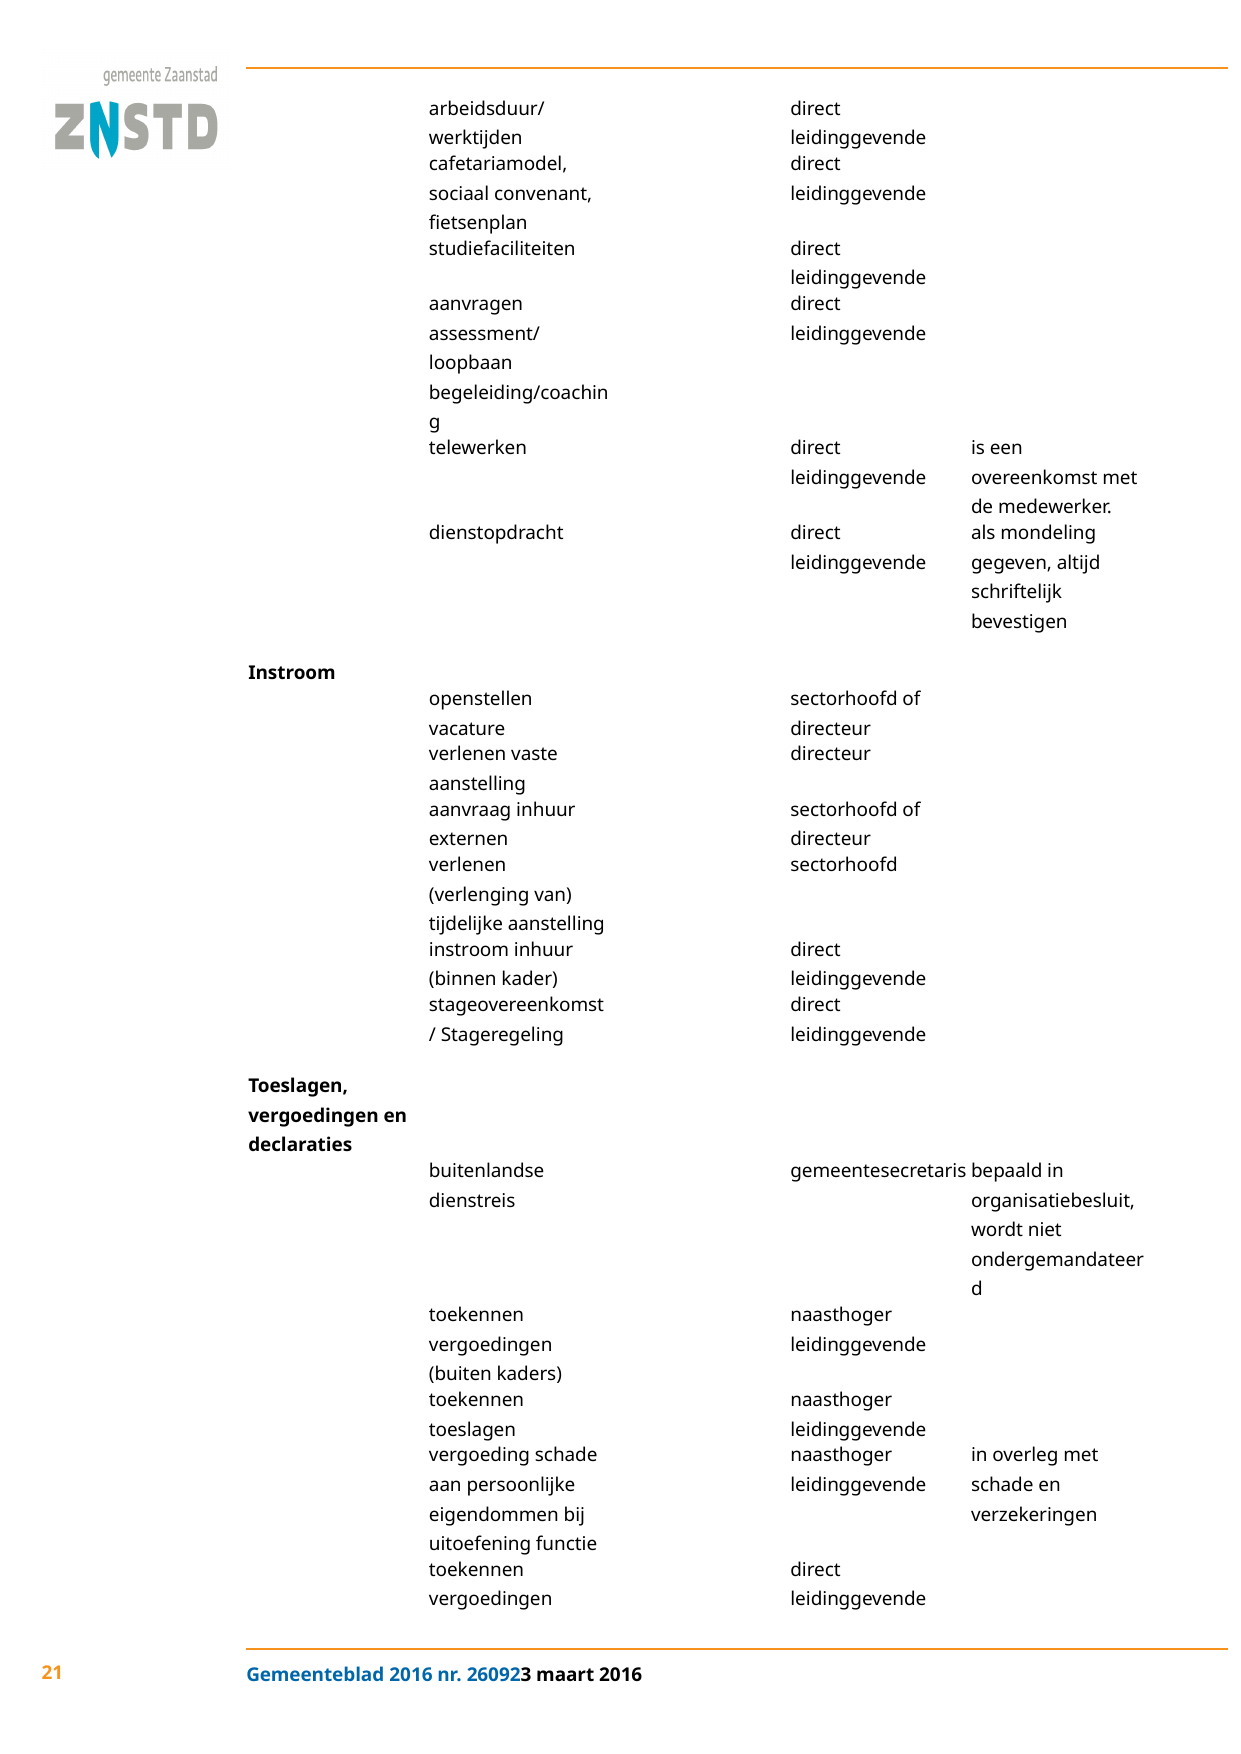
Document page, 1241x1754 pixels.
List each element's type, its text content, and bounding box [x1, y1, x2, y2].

table_cell aanvraag inhuur externen [429, 796, 609, 851]
table_cell [609, 685, 790, 741]
table_cell als mondeling gegeven, altijd schriftelijk bevestigen [971, 519, 1152, 634]
table_cell [971, 1047, 1152, 1072]
table_cell [248, 991, 429, 1047]
table_cell arbeidsduur/ werktijden [429, 95, 609, 150]
table_cell direct leidinggevende [790, 991, 971, 1047]
table_cell [971, 634, 1152, 659]
table_cell [248, 1047, 429, 1072]
table_cell [248, 1556, 429, 1611]
table_cell naasthoger leidinggevende [790, 1386, 971, 1442]
table_cell [248, 434, 429, 519]
table_cell [609, 741, 790, 796]
table_cell [429, 1047, 609, 1072]
picture [41, 47, 231, 172]
table_cell [609, 95, 790, 150]
table_cell [248, 936, 429, 991]
table_cell [971, 1556, 1152, 1611]
table_cell vergoeding schade aan persoonlijke eigendommen bij uitoefening functie [429, 1442, 609, 1556]
table_cell [609, 1386, 790, 1442]
table_cell verlenen (verlenging van) tijdelijke aanstelling [429, 851, 609, 936]
table_cell [971, 150, 1152, 235]
table_cell telewerken [429, 434, 609, 519]
table_cell naasthoger leidinggevende [790, 1442, 971, 1556]
table_cell [971, 1301, 1152, 1386]
table_cell [609, 519, 790, 634]
table_cell [609, 936, 790, 991]
table_cell [609, 1301, 790, 1386]
table_cell [609, 1442, 790, 1556]
table_cell [971, 290, 1152, 434]
table_cell [609, 1556, 790, 1611]
table_cell [609, 1047, 790, 1072]
table_cell [971, 741, 1152, 796]
table_cell [248, 851, 429, 936]
table_cell direct leidinggevende [790, 1556, 971, 1611]
table_cell Instroom [248, 660, 429, 685]
table_cell [609, 991, 790, 1047]
table_cell cafetariamodel, sociaal convenant, fietsenplan [429, 150, 609, 235]
table_cell [971, 95, 1152, 150]
table_cell in overleg met schade en verzekeringen [971, 1442, 1152, 1556]
table_cell [609, 1157, 790, 1301]
table_cell [971, 1386, 1152, 1442]
table_cell [971, 235, 1152, 290]
table_cell [248, 95, 429, 150]
table_cell [248, 1442, 429, 1556]
table_cell verlenen vaste aanstelling [429, 741, 609, 796]
table_cell dienstopdracht [429, 519, 609, 634]
table_cell [609, 290, 790, 434]
table_cell [609, 851, 790, 936]
table_cell directeur [790, 741, 971, 796]
table_cell is een overeenkomst met de medewerker. [971, 434, 1152, 519]
table_cell [609, 796, 790, 851]
table_cell direct leidinggevende [790, 519, 971, 634]
table_cell stageovereenkomst/ Stageregeling [429, 991, 609, 1047]
table_cell [790, 634, 971, 659]
table_cell [248, 1301, 429, 1386]
table_cell [248, 290, 429, 434]
table_cell Toeslagen, vergoedingen en declaraties [248, 1073, 429, 1157]
table_cell direct leidinggevende [790, 290, 971, 434]
table_cell [429, 634, 609, 659]
table_cell [248, 741, 429, 796]
table_cell [971, 851, 1152, 936]
table_cell [971, 685, 1152, 741]
table_cell [790, 1047, 971, 1072]
table_cell direct leidinggevende [790, 150, 971, 235]
table_cell [248, 235, 429, 290]
table_cell sectorhoofd of directeur [790, 685, 971, 741]
table_cell direct leidinggevende [790, 235, 971, 290]
table_cell [971, 936, 1152, 991]
table_cell [248, 1157, 429, 1301]
table_cell openstellen vacature [429, 685, 609, 741]
table_cell naasthoger leidinggevende [790, 1301, 971, 1386]
table_cell toekennen toeslagen [429, 1386, 609, 1442]
table_cell bepaald in organisatiebesluit, wordt niet ondergemandateerd [971, 1157, 1152, 1301]
table_cell [248, 1386, 429, 1442]
table_cell [609, 434, 790, 519]
table_cell [248, 796, 429, 851]
table_cell toekennen vergoedingen (buiten kaders) [429, 1301, 609, 1386]
table_cell gemeentesecretaris [790, 1157, 971, 1301]
table_cell buitenlandse dienstreis [429, 1157, 609, 1301]
table_cell aanvragen assessment/ loopbaan begeleiding/coaching [429, 290, 609, 434]
table_cell toekennen vergoedingen [429, 1556, 609, 1611]
table_cell direct leidinggevende [790, 434, 971, 519]
table_cell sectorhoofd of directeur [790, 796, 971, 851]
table_cell direct leidinggevende [790, 936, 971, 991]
table_cell [609, 150, 790, 235]
table_cell [609, 235, 790, 290]
table_cell instroom inhuur (binnen kader) [429, 936, 609, 991]
table_cell [248, 519, 429, 634]
table_cell [971, 796, 1152, 851]
table_cell [248, 685, 429, 741]
table_cell direct leidinggevende [790, 95, 971, 150]
table_cell [248, 634, 429, 659]
table_cell studiefaciliteiten [429, 235, 609, 290]
table_cell sectorhoofd [790, 851, 971, 936]
table_cell [609, 634, 790, 659]
table_cell [248, 150, 429, 235]
table_cell [971, 991, 1152, 1047]
